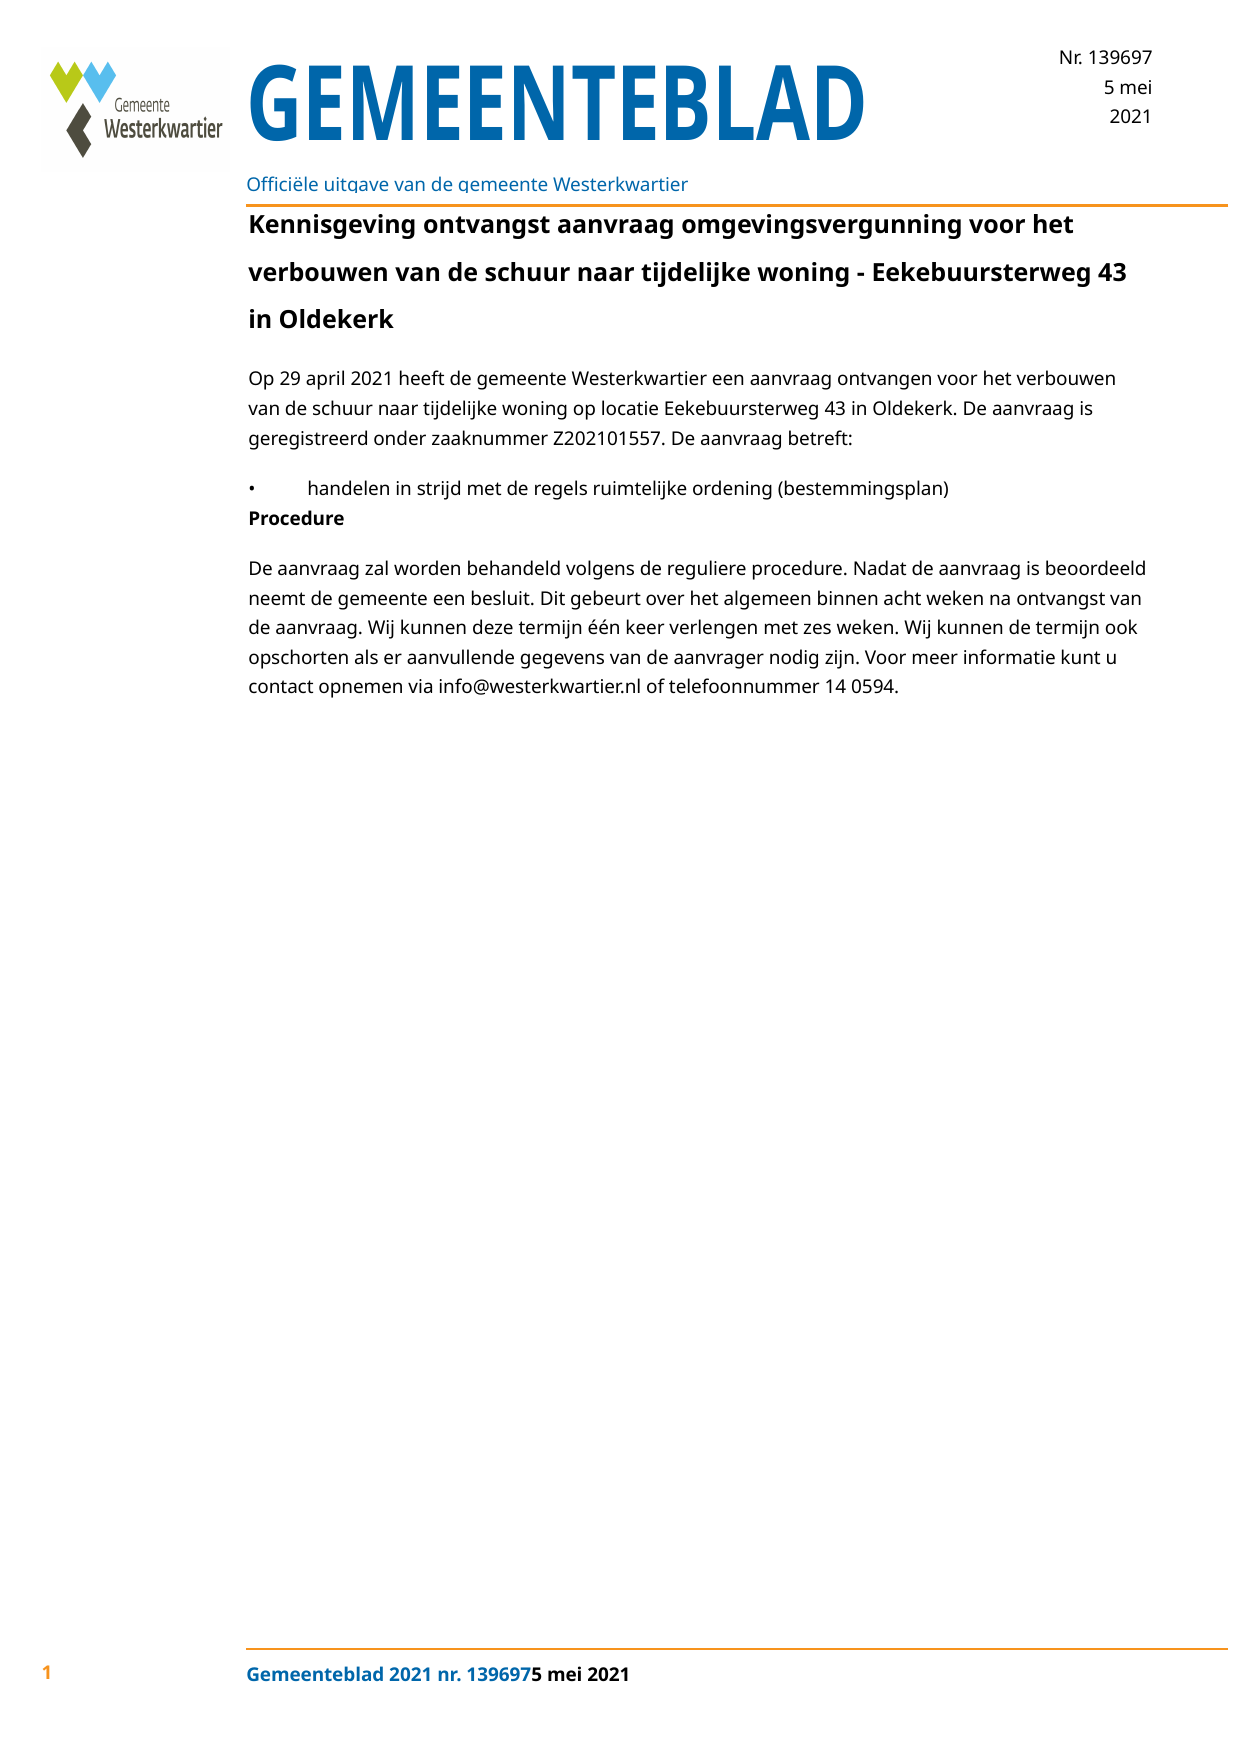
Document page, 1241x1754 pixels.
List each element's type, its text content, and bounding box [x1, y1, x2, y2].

text De aanvraag zal worden behandeld volgens de reguliere procedure. Nadat de aanvraag is beoordeeld neemt de gemeente een besluit. Dit gebeurt over het algemeen binnen acht weken na ontvangst van de aanvraag. Wij kunnen deze termijn één keer verlengen met zes weken. Wij kunnen de termijn ook opschorten als er aanvullende gegevens van de aanvrager nodig zijn. Voor meer informatie kunt u contact opnemen via info@westerkwartier.nl of telefoonnummer 14 0594. [248, 555, 1152, 699]
text Procedure [248, 505, 1152, 530]
text Op 29 april 2021 heeft de gemeente Westerkwartier een aanvraag ontvangen voor het verbouwen van de schuur naar tijdelijke woning op locatie Eekebuursterweg 43 in Oldekerk. De aanvraag is geregistreerd onder zaaknummer Z202101557. De aanvraag betreft: [248, 366, 1152, 450]
text Kennisgeving ontvangst aanvraag omgevingsvergunning voor het verbouwen van de schuur naar tijdelijke woning - Eekebuursterweg 43 in Oldekerk [248, 207, 1152, 336]
list handelen in strijd met de regels ruimtelijke ordening (bestemmingsplan) [248, 475, 1152, 501]
picture [41, 47, 231, 172]
